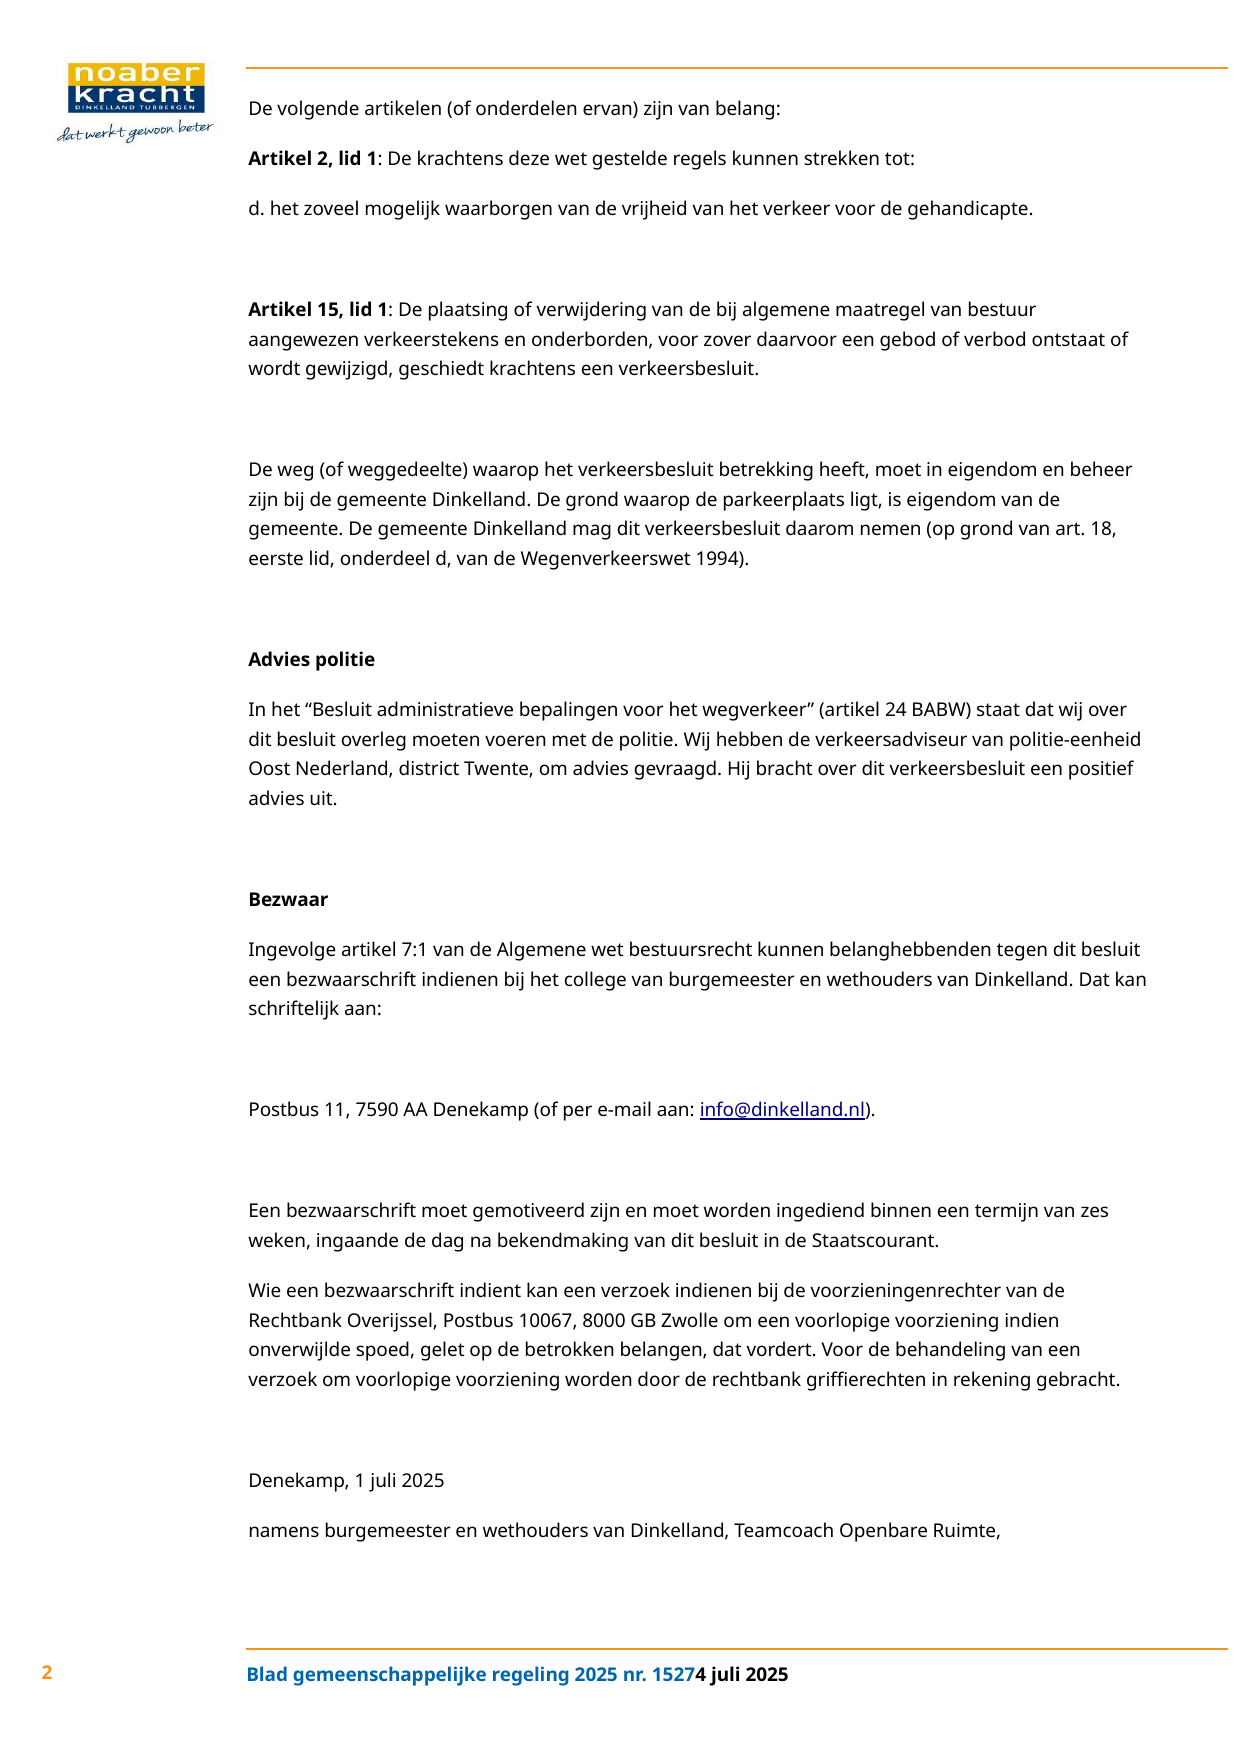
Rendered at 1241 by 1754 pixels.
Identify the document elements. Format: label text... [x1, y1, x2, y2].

text Een bezwaarschrift moet gemotiveerd zijn en moet worden ingediend binnen een termijn van zes weken, ingaande de dag na bekendmaking van dit besluit in de Staatscourant. [248, 1197, 1152, 1253]
picture [41, 47, 231, 172]
text Artikel 2, lid 1: De krachtens deze wet gestelde regels kunnen strekken tot: [248, 145, 1152, 171]
text Artikel 15, lid 1: De plaatsing of verwijdering van de bij algemene maatregel van bestuur aangewezen verkeerstekens en onderborden, voor zover daarvoor een gebod of verbod ontstaat of wordt gewijzigd, geschiedt krachtens een verkeersbesluit. [248, 296, 1152, 381]
text Postbus 11, 7590 AA Denekamp (of per e-mail aan: info@dinkelland.nl). [248, 1096, 1152, 1122]
text Advies politie [248, 646, 1152, 672]
text d. het zoveel mogelijk waarborgen van de vrijheid van het verkeer voor de gehandicapte. [248, 196, 1152, 221]
text Denekamp, 1 juli 2025 [248, 1467, 1152, 1493]
text De weg (of weggedeelte) waarop het verkeersbesluit betrekking heeft, moet in eigendom en beheer zijn bij de gemeente Dinkelland. De grond waarop de parkeerplaats ligt, is eigendom van de gemeente. De gemeente Dinkelland mag dit verkeersbesluit daarom nemen (op grond van art. 18, eerste lid, onderdeel d, van de Wegenverkeerswet 1994). [248, 456, 1152, 571]
text namens burgemeester en wethouders van Dinkelland, Teamcoach Openbare Ruimte, [248, 1517, 1152, 1543]
text Ingevolge artikel 7:1 van de Algemene wet bestuursrecht kunnen belanghebbenden tegen dit besluit een bezwaarschrift indienen bij het college van burgemeester en wethouders van Dinkelland. Dat kan schriftelijk aan: [248, 936, 1152, 1021]
text In het “Besluit administratieve bepalingen voor het wegverkeer” (artikel 24 BABW) staat dat wij over dit besluit overleg moeten voeren met de politie. Wij hebben de verkeersadviseur van politie-eenheid Oost Nederland, district Twente, om advies gevraagd. Hij bracht over dit verkeersbesluit een positief advies uit. [248, 696, 1152, 811]
text Wie een bezwaarschrift indient kan een verzoek indienen bij de voorzieningenrechter van de Rechtbank Overijssel, Postbus 10067, 8000 GB Zwolle om een voorlopige voorziening indien onverwijlde spoed, gelet op de betrokken belangen, dat vordert. Voor de behandeling van een verzoek om voorlopige voorziening worden door de rechtbank griffierechten in rekening gebracht. [248, 1277, 1152, 1392]
text Bezwaar [248, 886, 1152, 912]
text De volgende artikelen (of onderdelen ervan) zijn van belang: [248, 95, 1152, 121]
